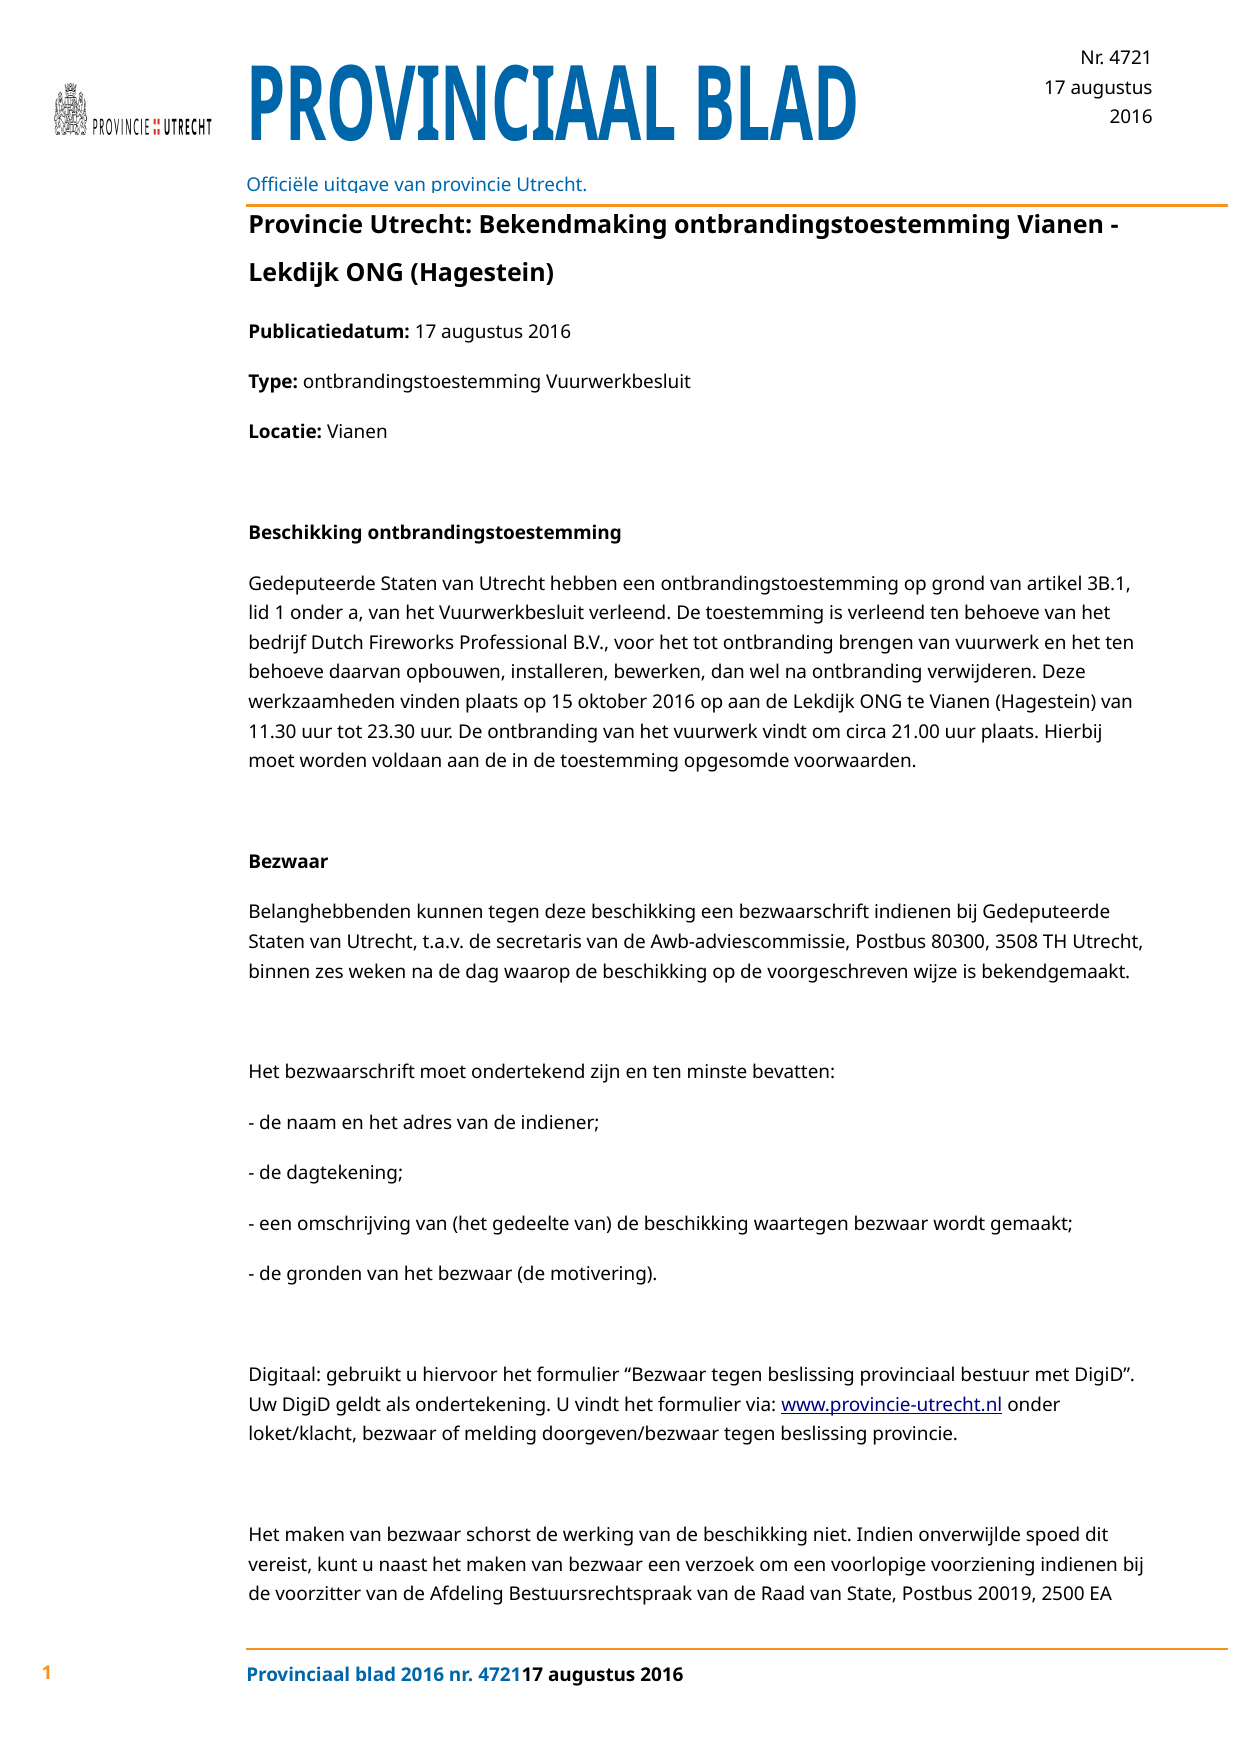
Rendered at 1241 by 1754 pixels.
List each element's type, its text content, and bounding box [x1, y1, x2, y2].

text Bezwaar [248, 848, 1152, 874]
text - een omschrijving van (het gedeelte van) de beschikking waartegen bezwaar wordt gemaakt; [248, 1210, 1152, 1236]
text - de gronden van het bezwaar (de motivering). [248, 1260, 1152, 1286]
picture [41, 47, 231, 172]
text Het maken van bezwaar schorst de werking van de beschikking niet. Indien onverwijlde spoed dit vereist, kunt u naast het maken van bezwaar een verzoek om een voorlopige voorziening indienen bij de voorzitter van de Afdeling Bestuursrechtspraak van de Raad van State, Postbus 20019, 2500 EA [248, 1521, 1152, 1606]
text Beschikking ontbrandingstoestemming [248, 519, 1152, 545]
text Locatie: Vianen [248, 419, 1152, 444]
text Belanghebbenden kunnen tegen deze beschikking een bezwaarschrift indienen bij Gedeputeerde Staten van Utrecht, t.a.v. de secretaris van de Awb-adviescommissie, Postbus 80300, 3508 TH Utrecht, binnen zes weken na de dag waarop de beschikking op de voorgeschreven wijze is bekendgemaakt. [248, 899, 1152, 984]
text Provincie Utrecht: Bekendmaking ontbrandingstoestemming Vianen - Lekdijk ONG (Hagestein) [248, 207, 1152, 288]
text Gedeputeerde Staten van Utrecht hebben een ontbrandingstoestemming op grond van artikel 3B.1, lid 1 onder a, van het Vuurwerkbesluit verleend. De toestemming is verleend ten behoeve van het bedrijf Dutch Fireworks Professional B.V., voor het tot ontbranding brengen van vuurwerk en het ten behoeve daarvan opbouwen, installeren, bewerken, dan wel na ontbranding verwijderen. Deze werkzaamheden vinden plaats op 15 oktober 2016 op aan de Lekdijk ONG te Vianen (Hagestein) van 11.30 uur tot 23.30 uur. De ontbranding van het vuurwerk vindt om circa 21.00 uur plaats. Hierbij moet worden voldaan aan de in de toestemming opgesomde voorwaarden. [248, 570, 1152, 773]
text Publicatiedatum: 17 augustus 2016 [248, 318, 1152, 344]
text - de naam en het adres van de indiener; [248, 1109, 1152, 1135]
text Type: ontbrandingstoestemming Vuurwerkbesluit [248, 368, 1152, 394]
text Het bezwaarschrift moet ondertekend zijn en ten minste bevatten: [248, 1059, 1152, 1084]
text - de dagtekening; [248, 1159, 1152, 1185]
text Digitaal: gebruikt u hiervoor het formulier “Bezwaar tegen beslissing provinciaal bestuur met DigiD”. Uw DigiD geldt als ondertekening. U vindt het formulier via: www.provincie-utrecht.nl onder loket/klacht, bezwaar of melding doorgeven/bezwaar tegen beslissing provincie. [248, 1361, 1152, 1446]
